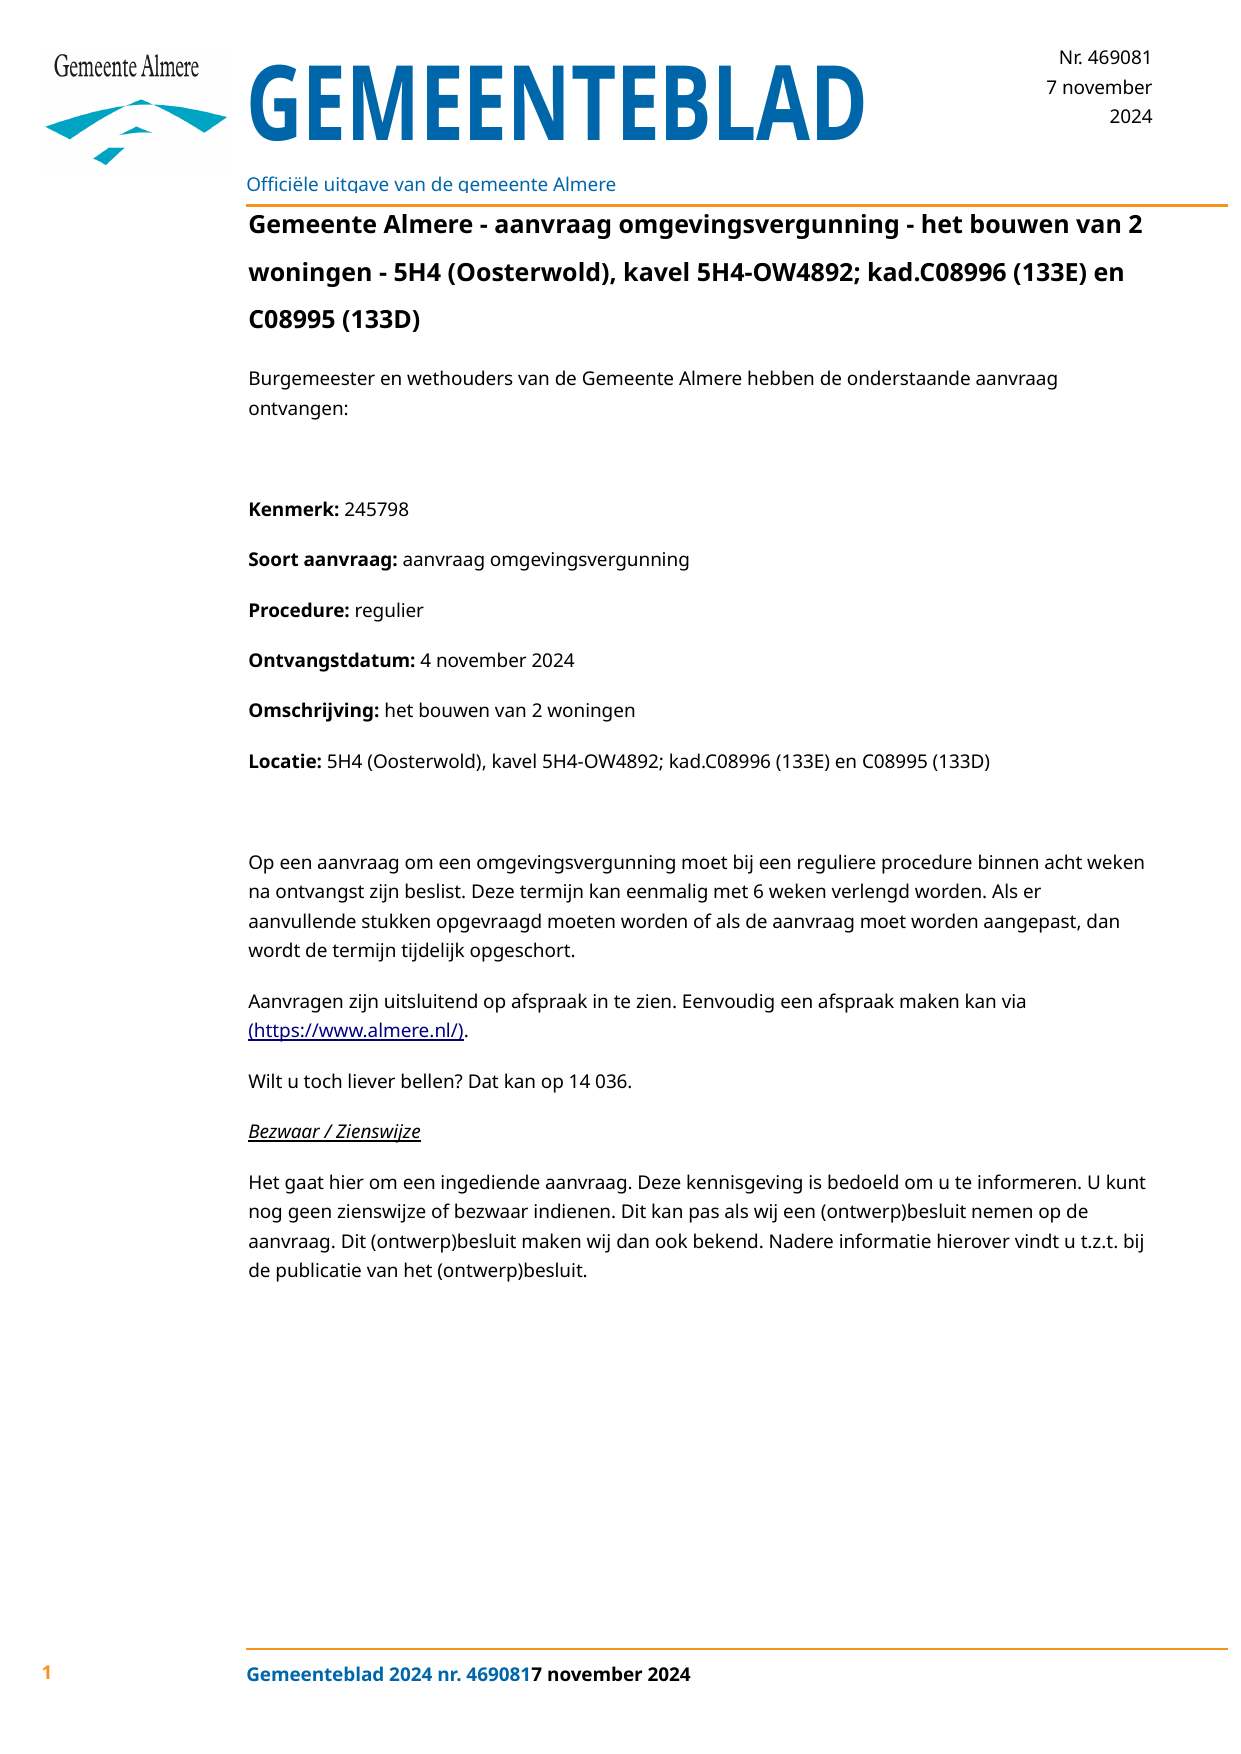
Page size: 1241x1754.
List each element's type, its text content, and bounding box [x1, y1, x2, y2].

text Wilt u toch liever bellen? Dat kan op 14 036. [248, 1068, 1152, 1094]
text Aanvragen zijn uitsluitend op afspraak in te zien. Eenvoudig een afspraak maken kan via (https://www.almere.nl/). [248, 988, 1152, 1043]
text Op een aanvraag om een omgevingsvergunning moet bij een reguliere procedure binnen acht weken na ontvangst zijn beslist. Deze termijn kan eenmalig met 6 weken verlengd worden. Als er aanvullende stukken opgevraagd moeten worden of als de aanvraag moet worden aangepast, dan wordt de termijn tijdelijk opgeschort. [248, 849, 1152, 963]
text Het gaat hier om een ingediende aanvraag. Deze kennisgeving is bedoeld om u te informeren. U kunt nog geen zienswijze of bezwaar indienen. Dit kan pas als wij een (ontwerp)besluit nemen op de aanvraag. Dit (ontwerp)besluit maken wij dan ook bekend. Nadere informatie hierover vindt u t.z.t. bij de publicatie van het (ontwerp)besluit. [248, 1169, 1152, 1283]
picture [41, 47, 231, 172]
text Locatie: 5H4 (Oosterwold), kavel 5H4-OW4892; kad.C08996 (133E) en C08995 (133D) [248, 748, 1152, 774]
text Procedure: regulier [248, 597, 1152, 622]
text Kenmerk: 245798 [248, 496, 1152, 522]
text Omschrijving: het bouwen van 2 woningen [248, 698, 1152, 723]
text Bezwaar / Zienswijze [248, 1118, 1152, 1144]
text Soort aanvraag: aanvraag omgevingsvergunning [248, 546, 1152, 572]
text Burgemeester en wethouders van de Gemeente Almere hebben de onderstaande aanvraag ontvangen: [248, 366, 1152, 421]
text Ontvangstdatum: 4 november 2024 [248, 647, 1152, 673]
text Gemeente Almere - aanvraag omgevingsvergunning - het bouwen van 2 woningen - 5H4 (Oosterwold), kavel 5H4-OW4892; kad.C08996 (133E) en C08995 (133D) [248, 207, 1152, 336]
